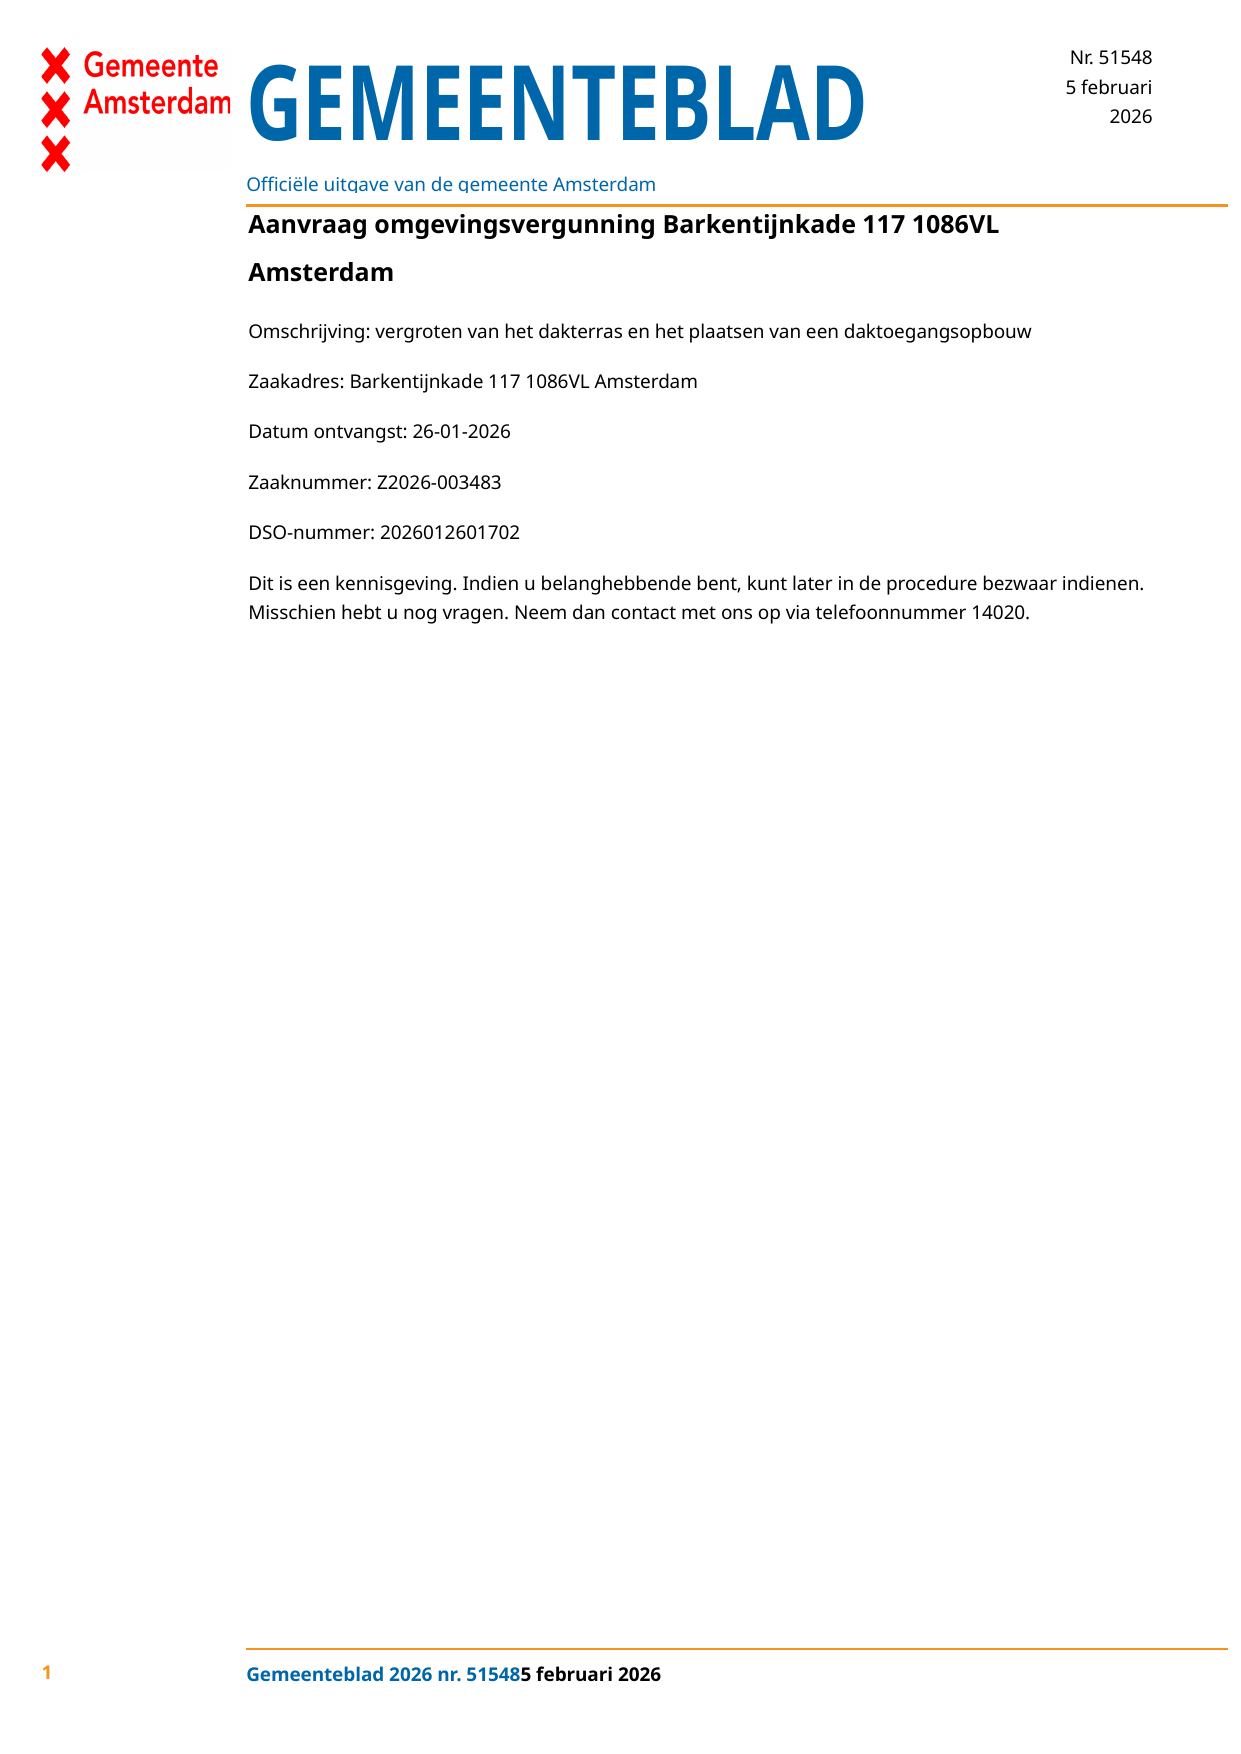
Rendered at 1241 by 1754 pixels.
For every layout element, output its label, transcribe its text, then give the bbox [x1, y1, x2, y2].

text Omschrijving: vergroten van het dakterras en het plaatsen van een daktoegangsopbouw [248, 318, 1152, 344]
text Aanvraag omgevingsvergunning Barkentijnkade 117 1086VL Amsterdam [248, 207, 1152, 288]
picture [41, 47, 231, 172]
text Dit is een kennisgeving. Indien u belanghebbende bent, kunt later in de procedure bezwaar indienen. Misschien hebt u nog vragen. Neem dan contact met ons op via telefoonnummer 14020. [248, 570, 1152, 625]
text Datum ontvangst: 26-01-2026 [248, 419, 1152, 444]
text Zaaknummer: Z2026-003483 [248, 469, 1152, 495]
text DSO-nummer: 2026012601702 [248, 519, 1152, 545]
text Zaakadres: Barkentijnkade 117 1086VL Amsterdam [248, 368, 1152, 394]
